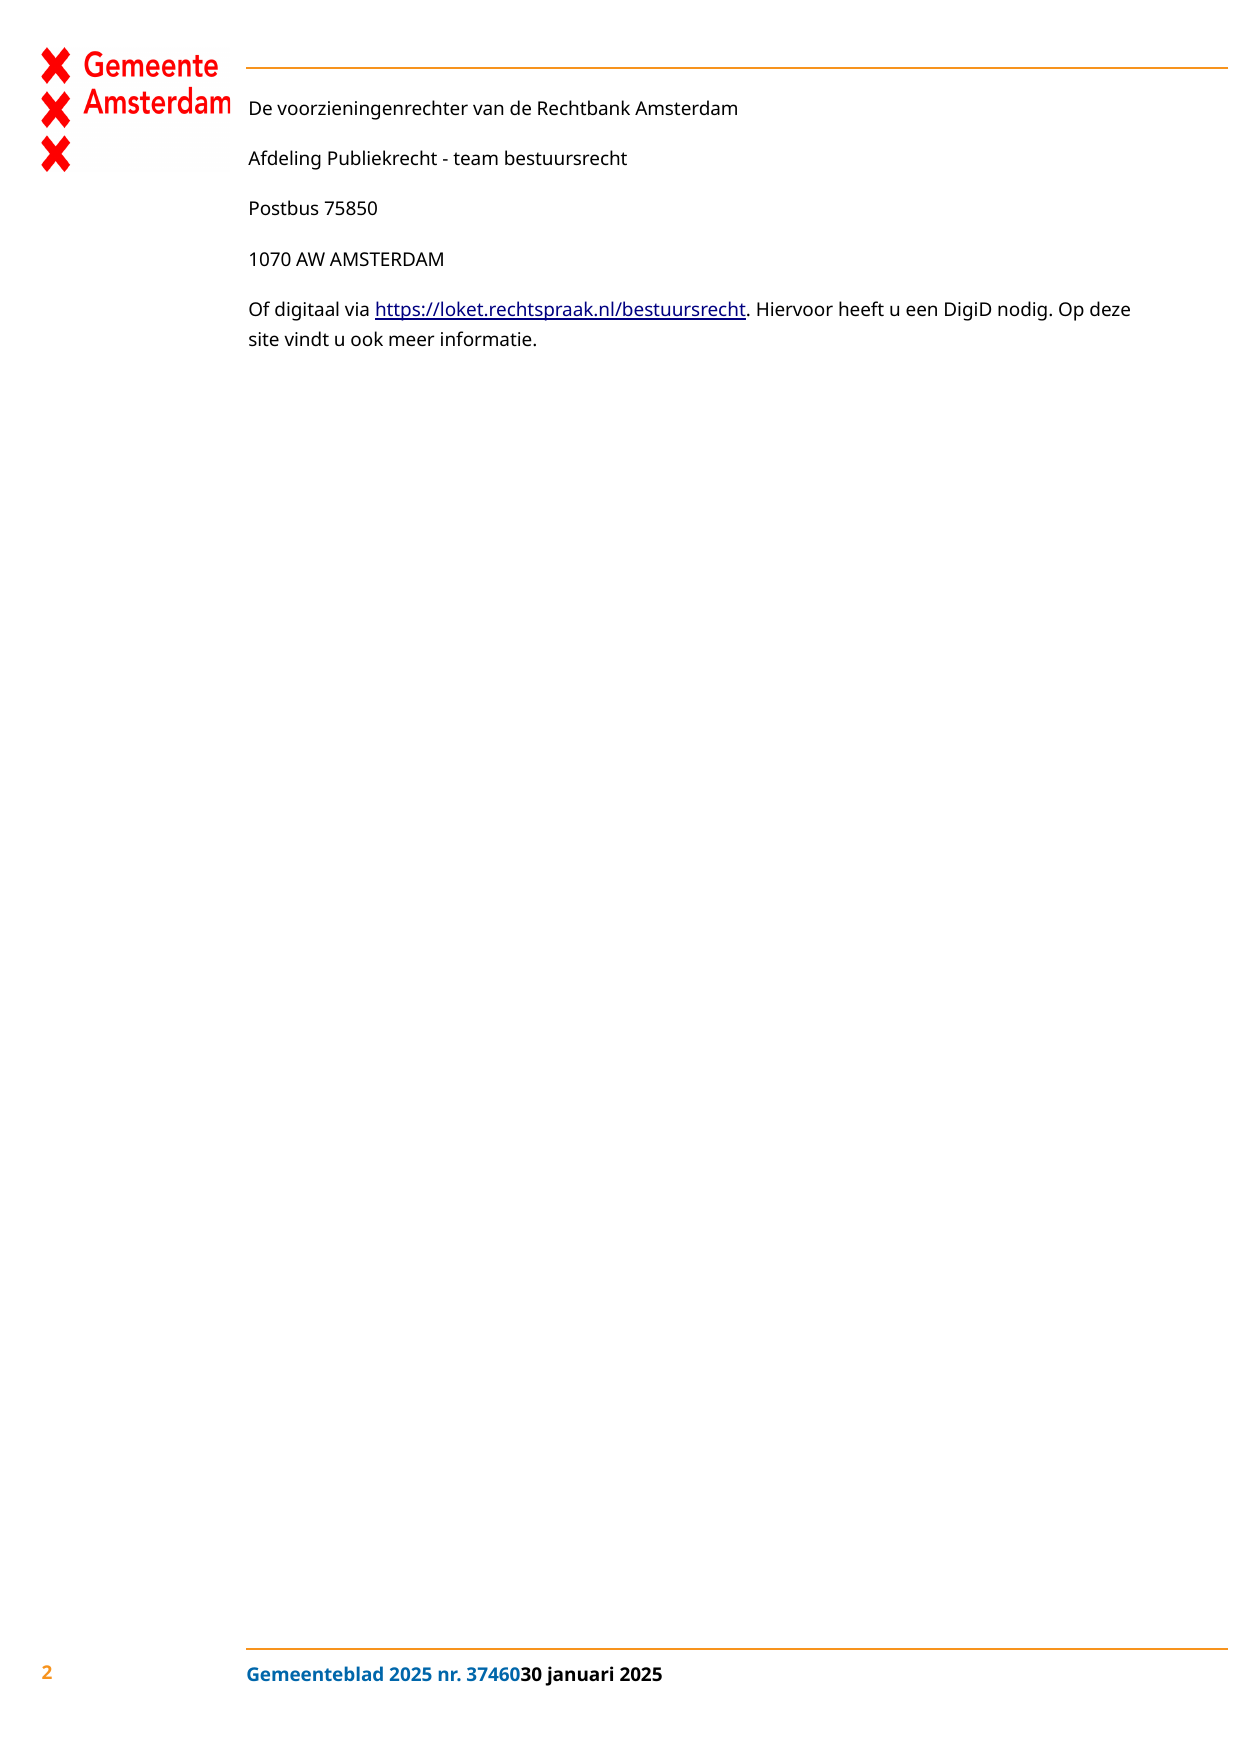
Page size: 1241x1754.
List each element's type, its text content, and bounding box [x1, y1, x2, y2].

text Of digitaal via https://loket.rechtspraak.nl/bestuursrecht. Hiervoor heeft u een DigiD nodig. Op deze site vindt u ook meer informatie. [248, 296, 1152, 352]
picture [41, 47, 231, 172]
text Postbus 75850 [248, 196, 1152, 221]
text 1070 AW AMSTERDAM [248, 246, 1152, 272]
text De voorzieningenrechter van de Rechtbank Amsterdam [248, 95, 1152, 121]
text Afdeling Publiekrecht - team bestuursrecht [248, 145, 1152, 171]
